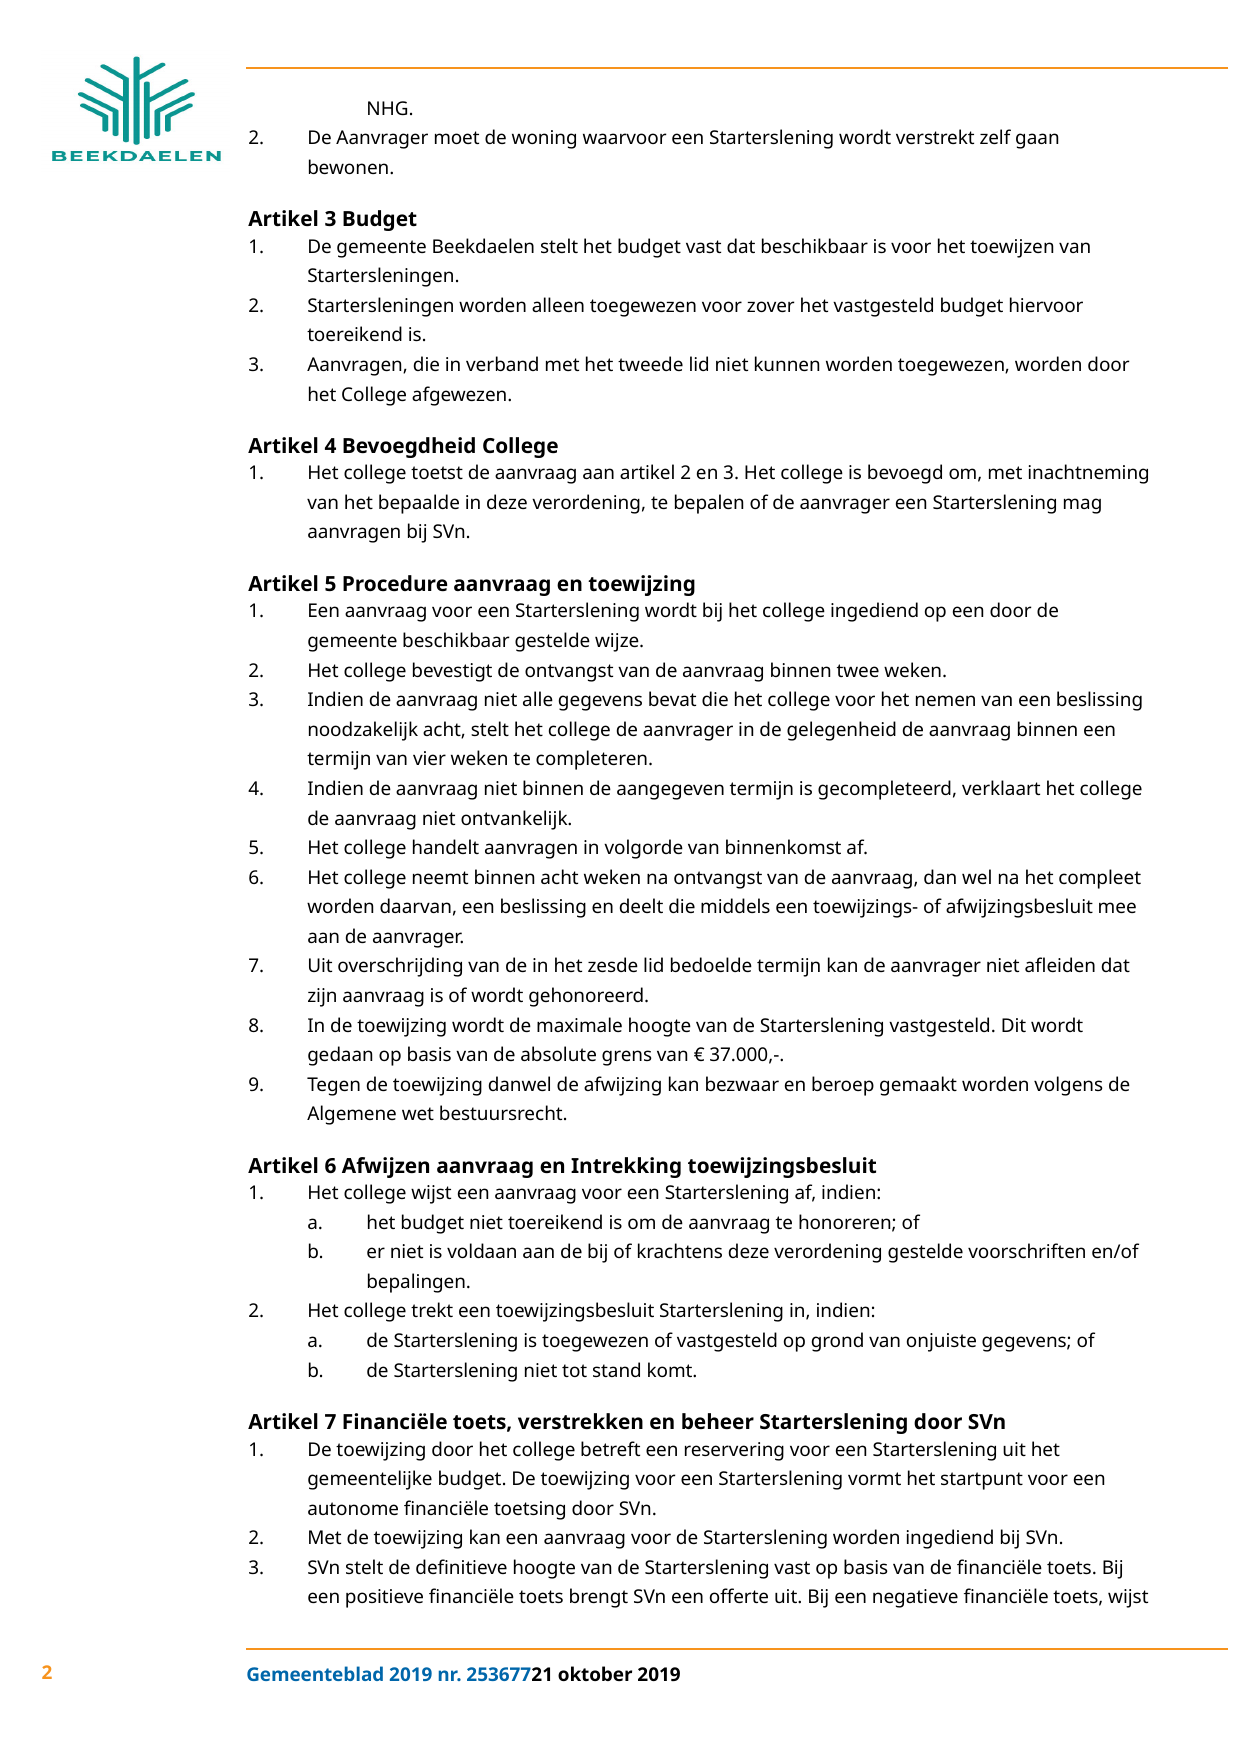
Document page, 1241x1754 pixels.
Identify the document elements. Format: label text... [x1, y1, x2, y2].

list De toewijzing door het college betreft een reservering voor een Starterslening uit het gemeentelijke budget. De toewijzing voor een Starterslening vormt het startpunt voor een autonome financiële toetsing door SVn. [248, 1436, 1152, 1521]
list Het college handelt aanvragen in volgorde van binnenkomst af. [248, 834, 1152, 860]
list SVn stelt de definitieve hoogte van de Starterslening vast op basis van de financiële toets. Bij een positieve financiële toets brengt SVn een offerte uit. Bij een negatieve financiële toets, wijst [248, 1554, 1152, 1609]
list Het college toetst de aanvraag aan artikel 2 en 3. Het college is bevoegd om, met inachtneming van het bepaalde in deze verordening, te bepalen of de aanvrager een Starterslening mag aanvragen bij SVn. [248, 459, 1152, 544]
text Artikel 3 Budget [248, 204, 1152, 233]
list er niet is voldaan aan de bij of krachtens deze verordening gestelde voorschriften en/of bepalingen. [307, 1238, 1152, 1294]
list Een aanvraag voor een Starterslening wordt bij het college ingediend op een door de gemeente beschikbaar gestelde wijze. [248, 598, 1152, 653]
text Artikel 4 Bevoegdheid College [248, 431, 1152, 459]
list Indien de aanvraag niet alle gegevens bevat die het college voor het nemen van een beslissing noodzakelijk acht, stelt het college de aanvrager in de gelegenheid de aanvraag binnen een termijn van vier weken te completeren. [248, 686, 1152, 771]
list Startersleningen worden alleen toegewezen voor zover het vastgesteld budget hiervoor toereikend is. [248, 292, 1152, 347]
text Artikel 5 Procedure aanvraag en toewijzing [248, 569, 1152, 598]
text Artikel 6 Afwijzen aanvraag en Intrekking toewijzingsbesluit [248, 1151, 1152, 1179]
list Met de toewijzing kan een aanvraag voor de Starterslening worden ingediend bij SVn. [248, 1524, 1152, 1550]
list NHG. [307, 95, 1152, 121]
list Aanvragen, die in verband met het tweede lid niet kunnen worden toegewezen, worden door het College afgewezen. [248, 351, 1152, 406]
list Indien de aanvraag niet binnen de aangegeven termijn is gecompleteerd, verklaart het college de aanvraag niet ontvankelijk. [248, 775, 1152, 830]
list De gemeente Beekdaelen stelt het budget vast dat beschikbaar is voor het toewijzen van Startersleningen. [248, 233, 1152, 288]
list Het college wijst een aanvraag voor een Starterslening af, indien: [248, 1179, 1152, 1205]
list Het college bevestigt de ontvangst van de aanvraag binnen twee weken. [248, 657, 1152, 682]
list In de toewijzing wordt de maximale hoogte van de Starterslening vastgesteld. Dit wordt gedaan op basis van de absolute grens van € 37.000,-. [248, 1012, 1152, 1067]
list Het college neemt binnen acht weken na ontvangst van de aanvraag, dan wel na het compleet worden daarvan, een beslissing en deelt die middels een toewijzings- of afwijzingsbesluit mee aan de aanvrager. [248, 864, 1152, 949]
list de Starterslening is toegewezen of vastgesteld op grond van onjuiste gegevens; of [307, 1327, 1152, 1353]
list De Aanvrager moet de woning waarvoor een Starterslening wordt verstrekt zelf gaan bewonen. [248, 124, 1152, 180]
list de Starterslening niet tot stand komt. [307, 1357, 1152, 1383]
list Het college trekt een toewijzingsbesluit Starterslening in, indien: [248, 1298, 1152, 1323]
list Uit overschrijding van de in het zesde lid bedoelde termijn kan de aanvrager niet afleiden dat zijn aanvraag is of wordt gehonoreerd. [248, 953, 1152, 1008]
text Artikel 7 Financiële toets, verstrekken en beheer Starterslening door SVn [248, 1407, 1152, 1436]
picture [41, 47, 231, 172]
list Tegen de toewijzing danwel de afwijzing kan bezwaar en beroep gemaakt worden volgens de Algemene wet bestuursrecht. [248, 1071, 1152, 1126]
list het budget niet toereikend is om de aanvraag te honoreren; of [307, 1209, 1152, 1235]
